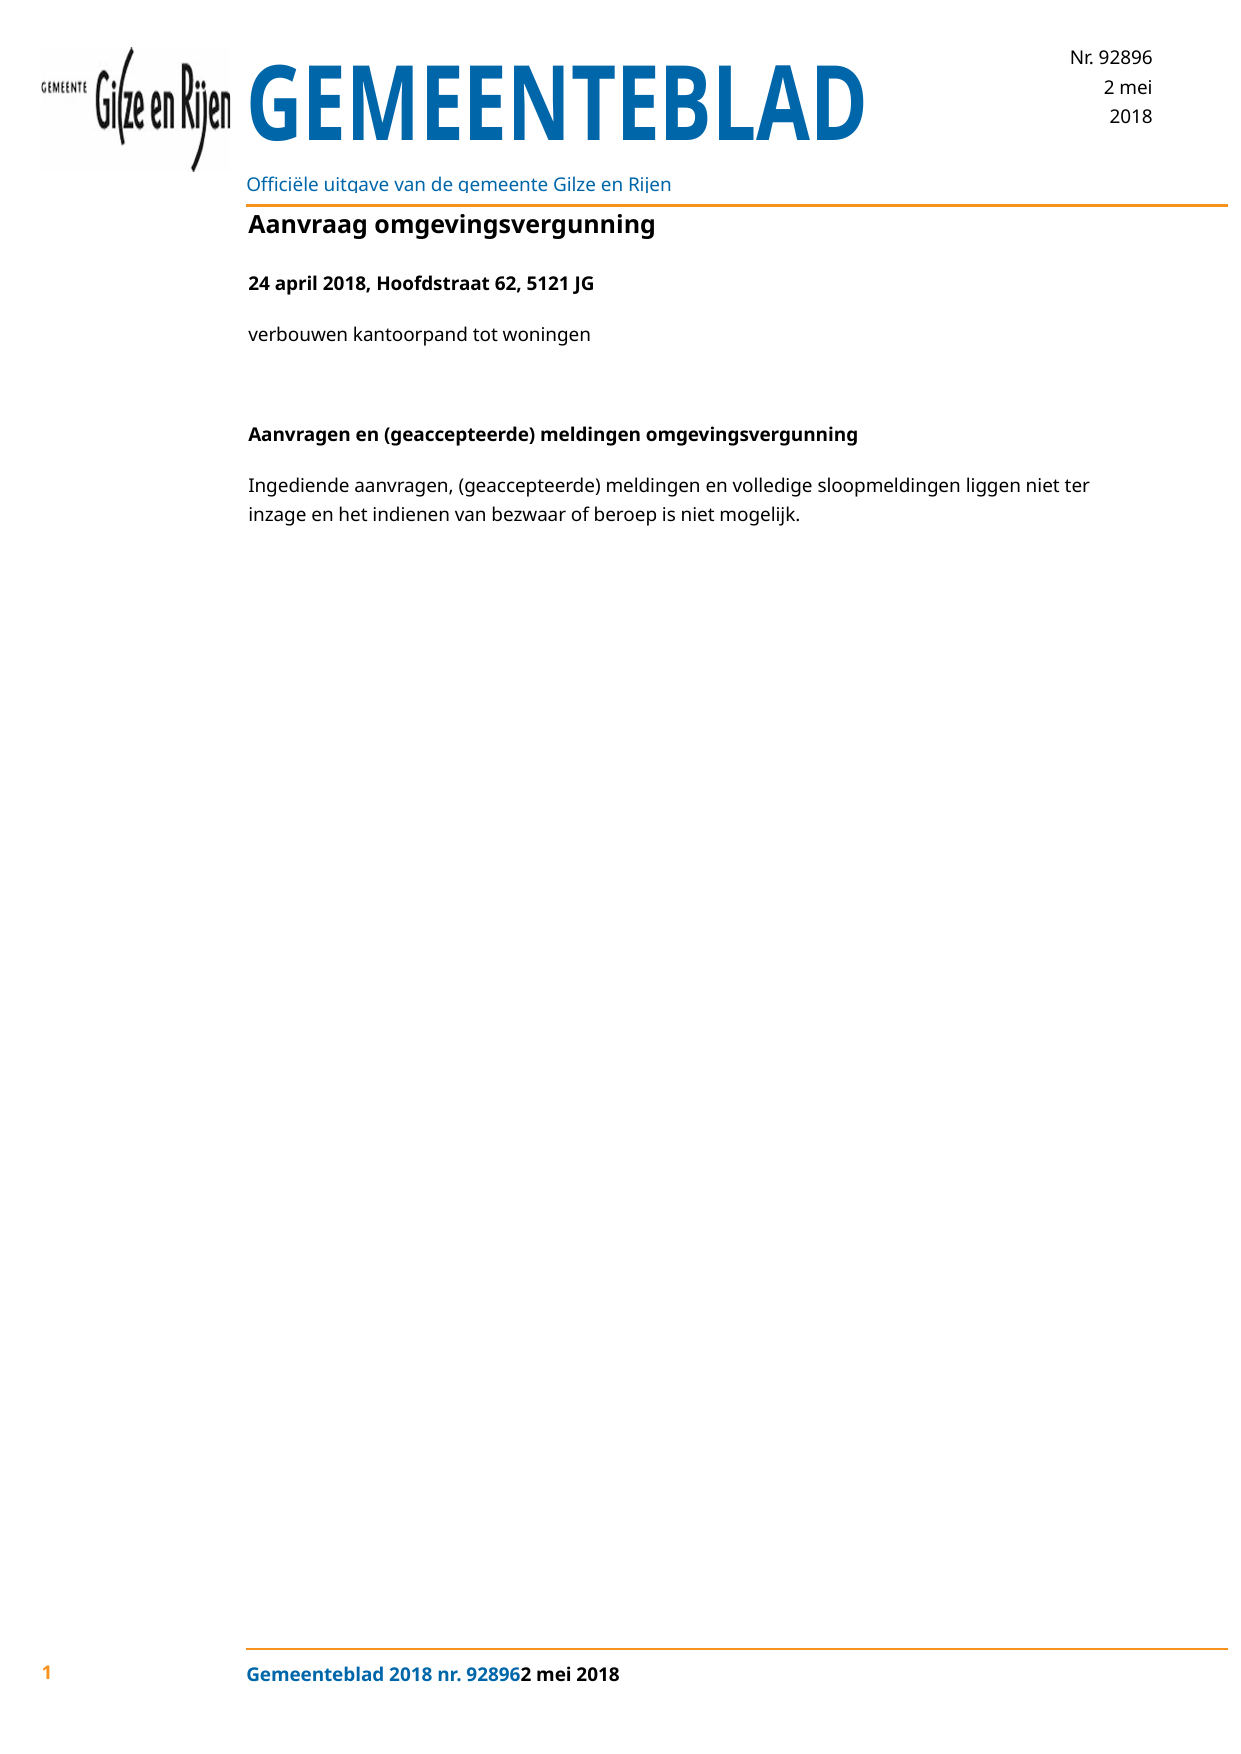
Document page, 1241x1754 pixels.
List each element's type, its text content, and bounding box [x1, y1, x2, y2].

text Aanvragen en (geaccepteerde) meldingen omgevingsvergunning [248, 422, 1152, 447]
text Ingediende aanvragen, (geaccepteerde) meldingen en volledige sloopmeldingen liggen niet ter inzage en het indienen van bezwaar of beroep is niet mogelijk. [248, 472, 1152, 527]
text verbouwen kantoorpand tot woningen [248, 321, 1152, 346]
text 24 april 2018, Hoofdstraat 62, 5121 JG [248, 270, 1152, 296]
text Aanvraag omgevingsvergunning [248, 207, 1152, 241]
picture [41, 47, 231, 172]
